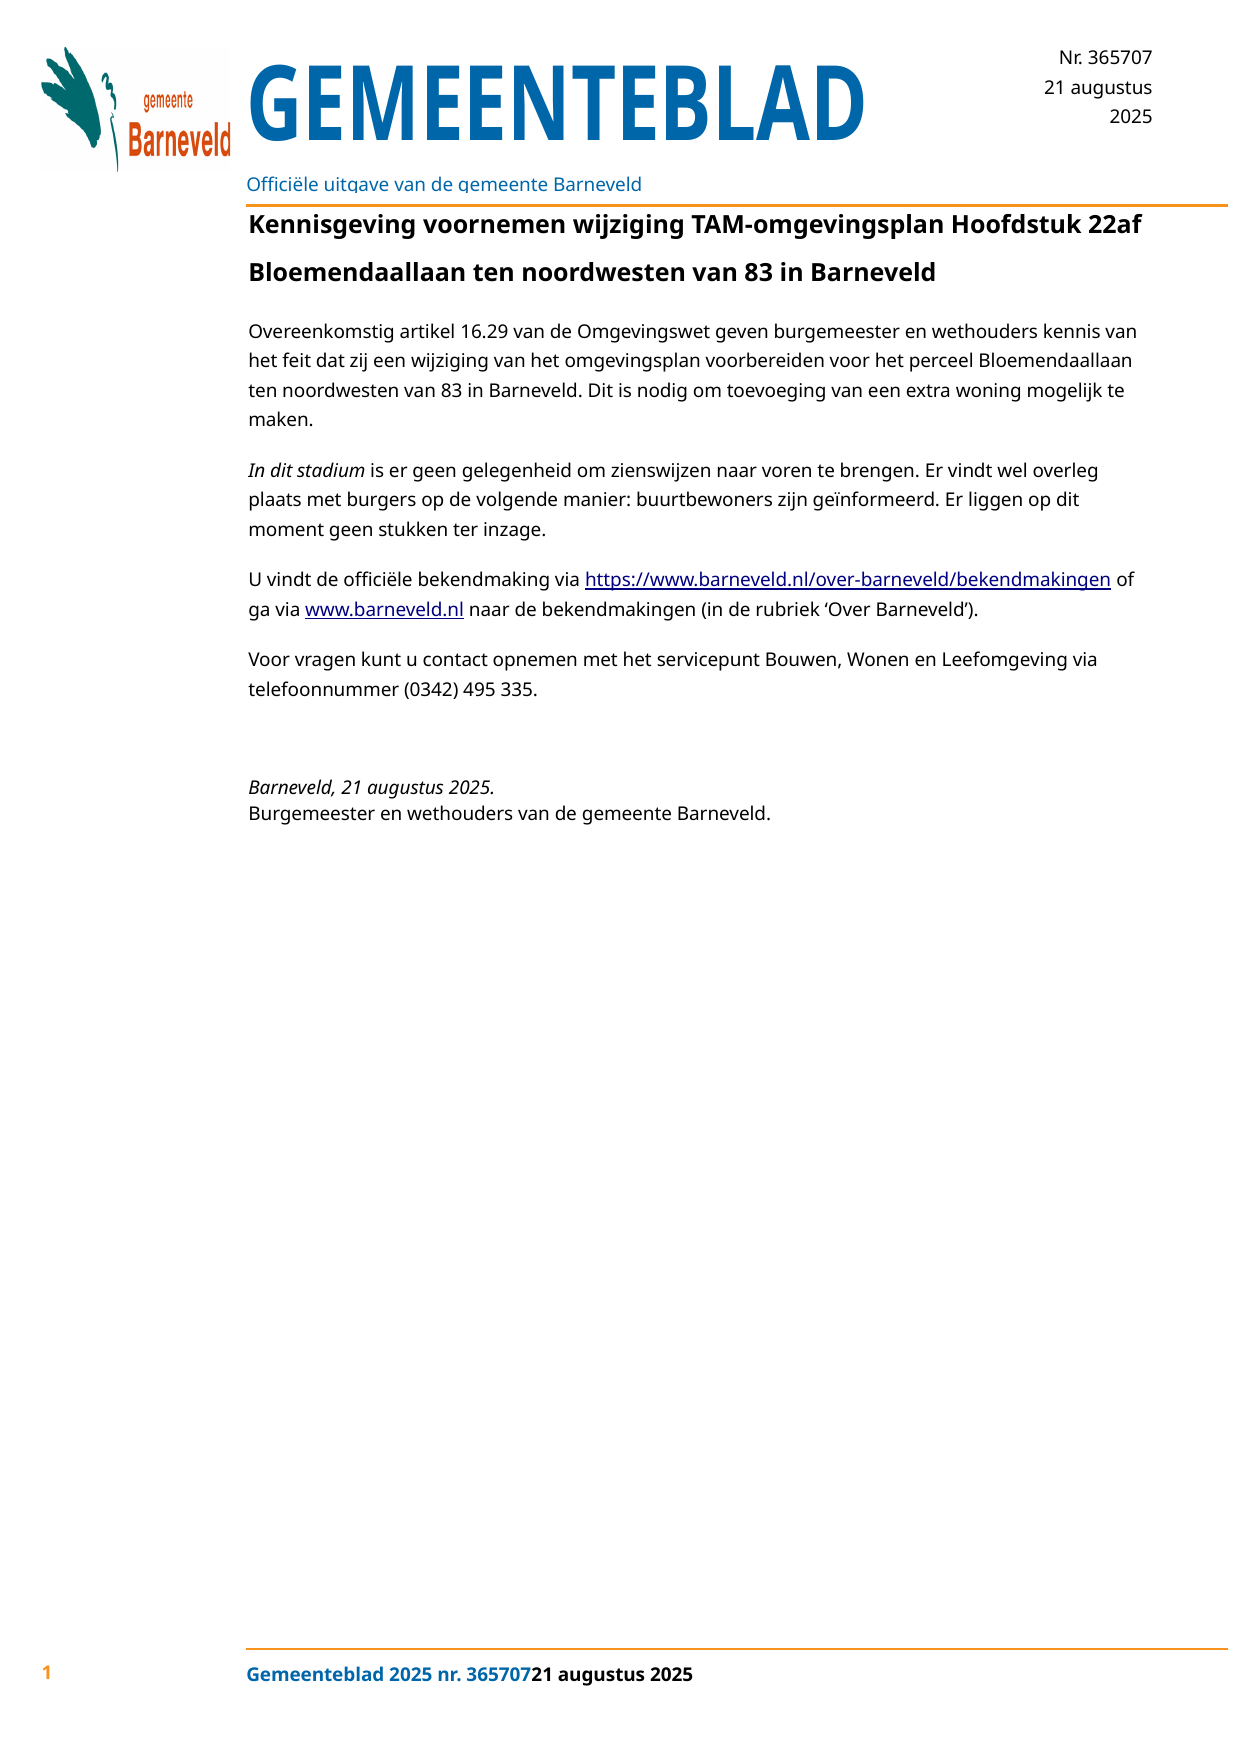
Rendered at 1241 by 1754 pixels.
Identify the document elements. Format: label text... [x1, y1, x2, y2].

text U vindt de officiële bekendmaking via https://www.barneveld.nl/over-barneveld/bekendmakingen of ga via www.barneveld.nl naar de bekendmakingen (in de rubriek ‘Over Barneveld’). [248, 567, 1152, 622]
text Voor vragen kunt u contact opnemen met het servicepunt Bouwen, Wonen en Leefomgeving via telefoonnummer (0342) 495 335. [248, 647, 1152, 702]
text Burgemeester en wethouders van de gemeente Barneveld. [248, 800, 1152, 826]
text Overeenkomstig artikel 16.29 van de Omgevingswet geven burgemeester en wethouders kennis van het feit dat zij een wijziging van het omgevingsplan voorbereiden voor het perceel Bloemendaallaan ten noordwesten van 83 in Barneveld. Dit is nodig om toevoeging van een extra woning mogelijk te maken. [248, 318, 1152, 432]
picture [41, 47, 231, 172]
text Barneveld, 21 augustus 2025. [248, 774, 1152, 800]
text Kennisgeving voornemen wijziging TAM-omgevingsplan Hoofdstuk 22af Bloemendaallaan ten noordwesten van 83 in Barneveld [248, 207, 1152, 288]
text In dit stadium is er geen gelegenheid om zienswijzen naar voren te brengen. Er vindt wel overleg plaats met burgers op de volgende manier: buurtbewoners zijn geïnformeerd. Er liggen op dit moment geen stukken ter inzage. [248, 457, 1152, 542]
